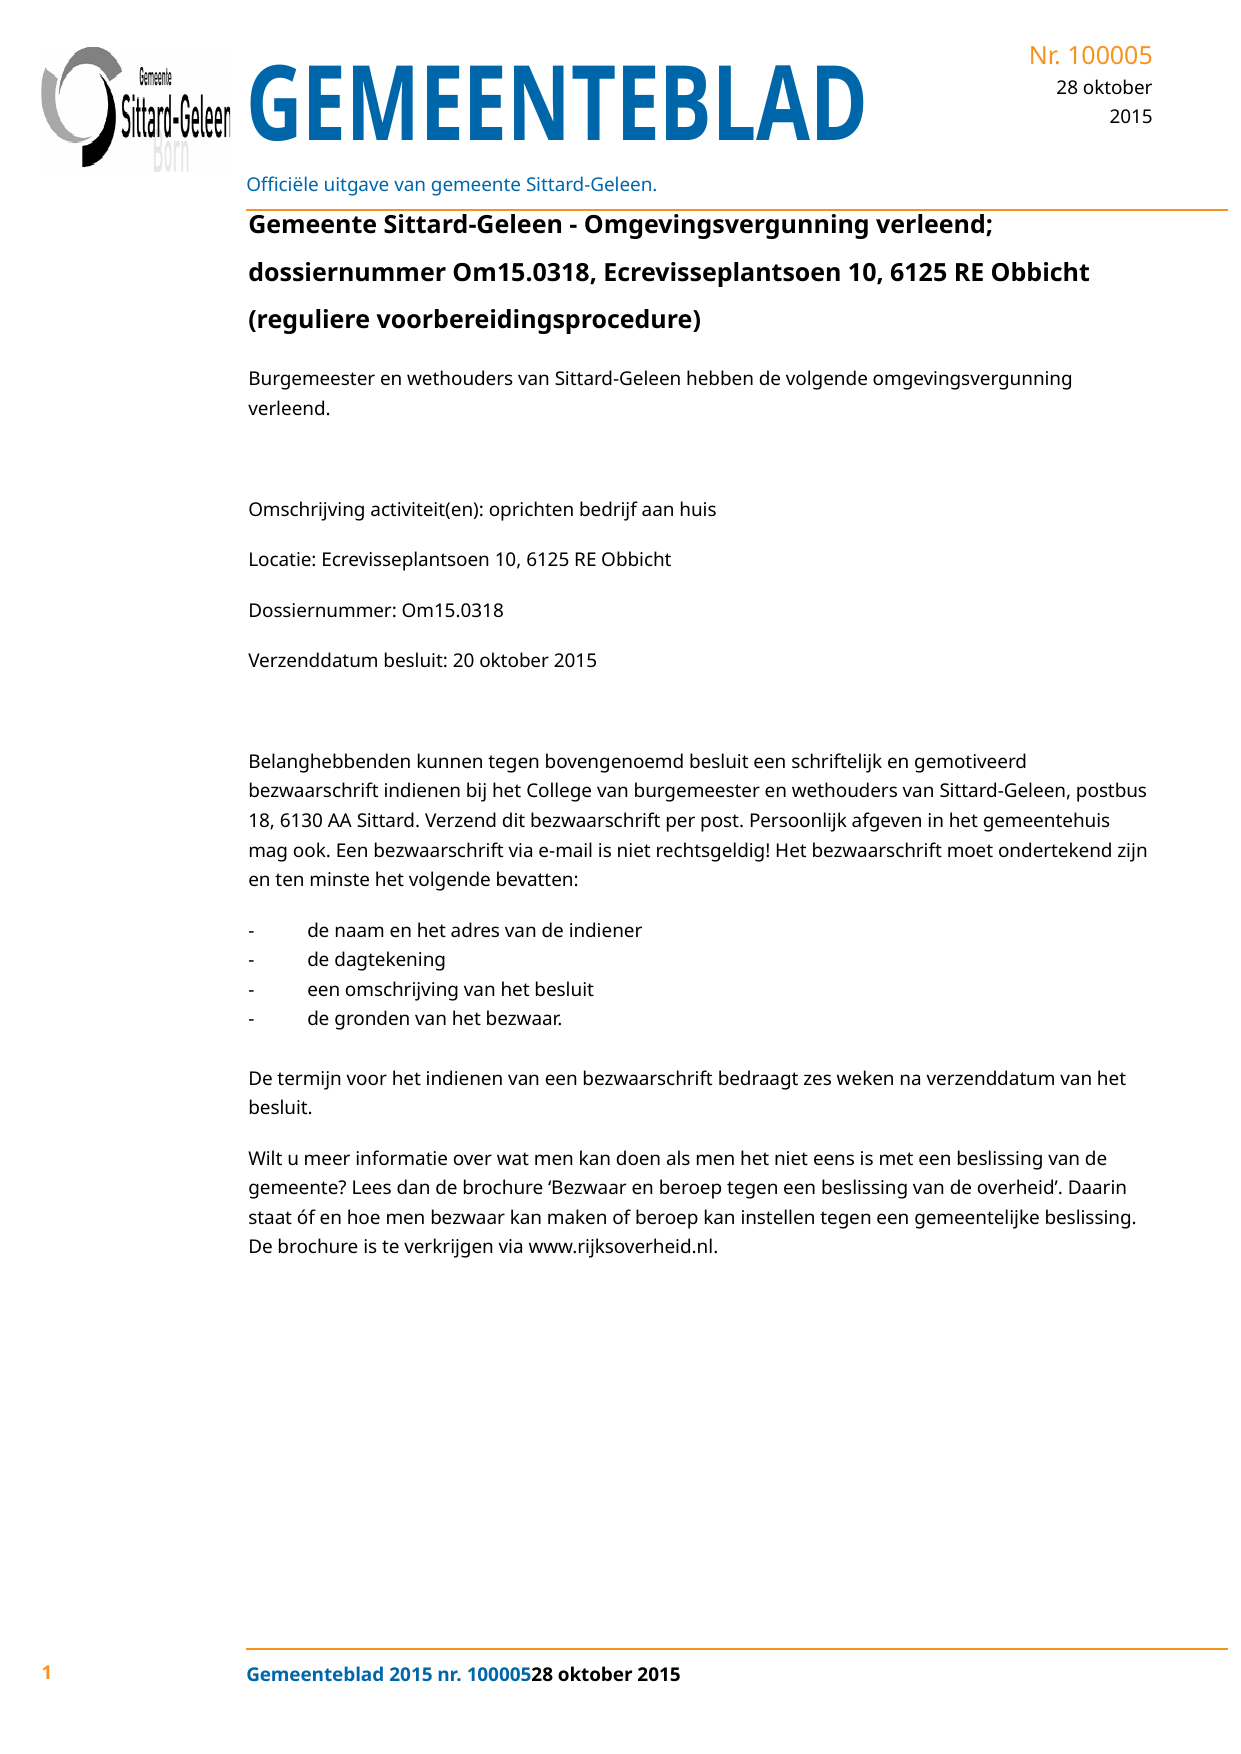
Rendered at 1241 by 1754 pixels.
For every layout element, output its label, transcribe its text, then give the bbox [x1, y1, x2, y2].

list de gronden van het bezwaar. [248, 1006, 1152, 1031]
list een omschrijving van het besluit [248, 976, 1152, 1002]
text Locatie: Ecrevisseplantsoen 10, 6125 RE Obbicht [248, 546, 1152, 572]
text Wilt u meer informatie over wat men kan doen als men het niet eens is met een beslissing van de gemeente? Lees dan de brochure ‘Bezwaar en beroep tegen een beslissing van de overheid’. Daarin staat óf en hoe men bezwaar kan maken of beroep kan instellen tegen een gemeentelijke beslissing. De brochure is te verkrijgen via www.rijksoverheid.nl. [248, 1145, 1152, 1259]
text De termijn voor het indienen van een bezwaarschrift bedraagt zes weken na verzenddatum van het besluit. [248, 1065, 1152, 1120]
text Burgemeester en wethouders van Sittard-Geleen hebben de volgende omgevingsvergunning verleend. [248, 366, 1152, 421]
text Belanghebbenden kunnen tegen bovengenoemd besluit een schriftelijk en gemotiveerd bezwaarschrift indienen bij het College van burgemeester en wethouders van Sittard-Geleen, postbus 18, 6130 AA Sittard. Verzend dit bezwaarschrift per post. Persoonlijk afgeven in het gemeentehuis mag ook. Een bezwaarschrift via e-mail is niet rechtsgeldig! Het bezwaarschrift moet ondertekend zijn en ten minste het volgende bevatten: [248, 748, 1152, 892]
text Gemeente Sittard-Geleen - Omgevingsvergunning verleend; dossiernummer Om15.0318, Ecrevisseplantsoen 10, 6125 RE Obbicht (reguliere voorbereidingsprocedure) [248, 211, 1152, 336]
picture [41, 47, 231, 172]
text Verzenddatum besluit: 20 oktober 2015 [248, 647, 1152, 673]
text Omschrijving activiteit(en): oprichten bedrijf aan huis [248, 496, 1152, 522]
list de naam en het adres van de indiener [248, 917, 1152, 942]
list de dagtekening [248, 946, 1152, 972]
text Dossiernummer: Om15.0318 [248, 597, 1152, 622]
